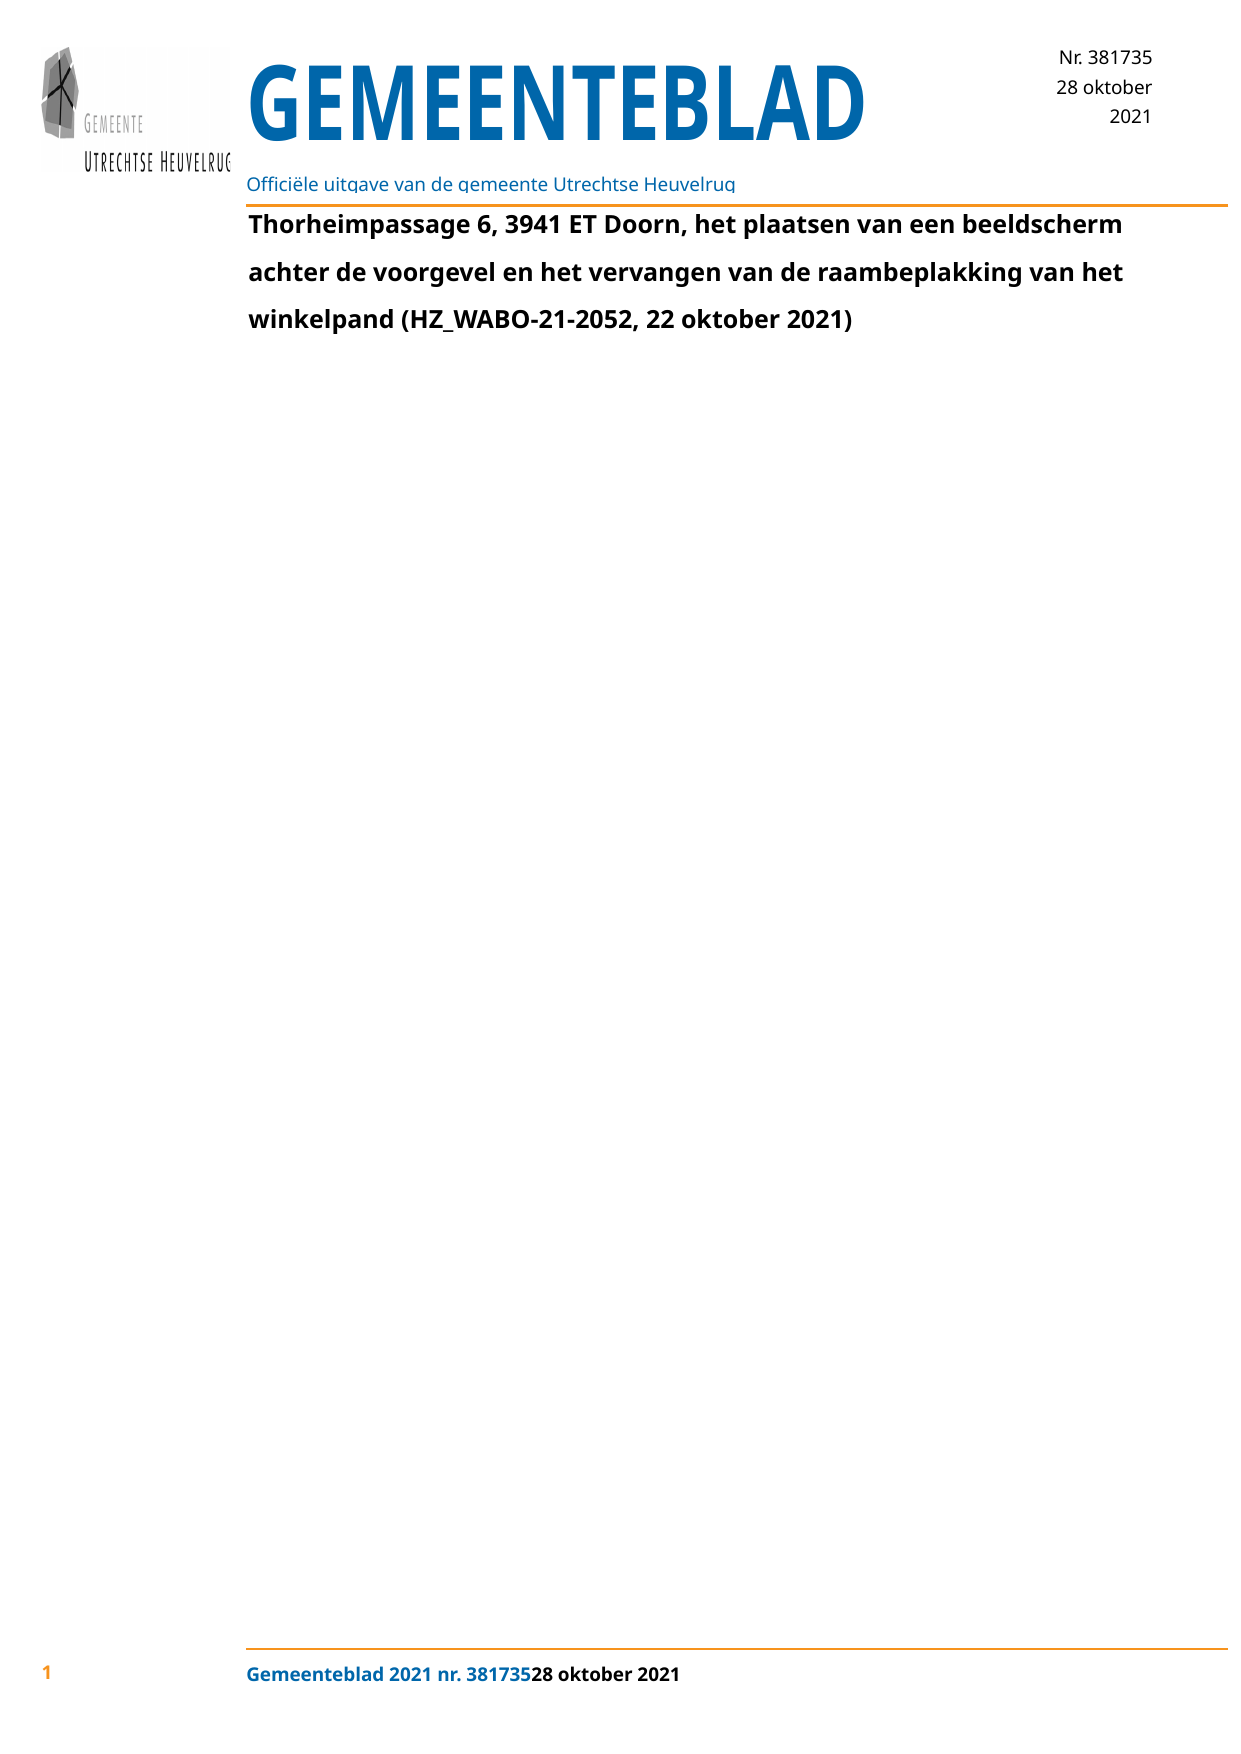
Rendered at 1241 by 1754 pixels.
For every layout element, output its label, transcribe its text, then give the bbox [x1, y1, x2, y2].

picture [41, 47, 231, 172]
text Thorheimpassage 6, 3941 ET Doorn, het plaatsen van een beeldscherm achter de voorgevel en het vervangen van de raambeplakking van het winkelpand (HZ_WABO-21-2052, 22 oktober 2021) [248, 207, 1152, 336]
